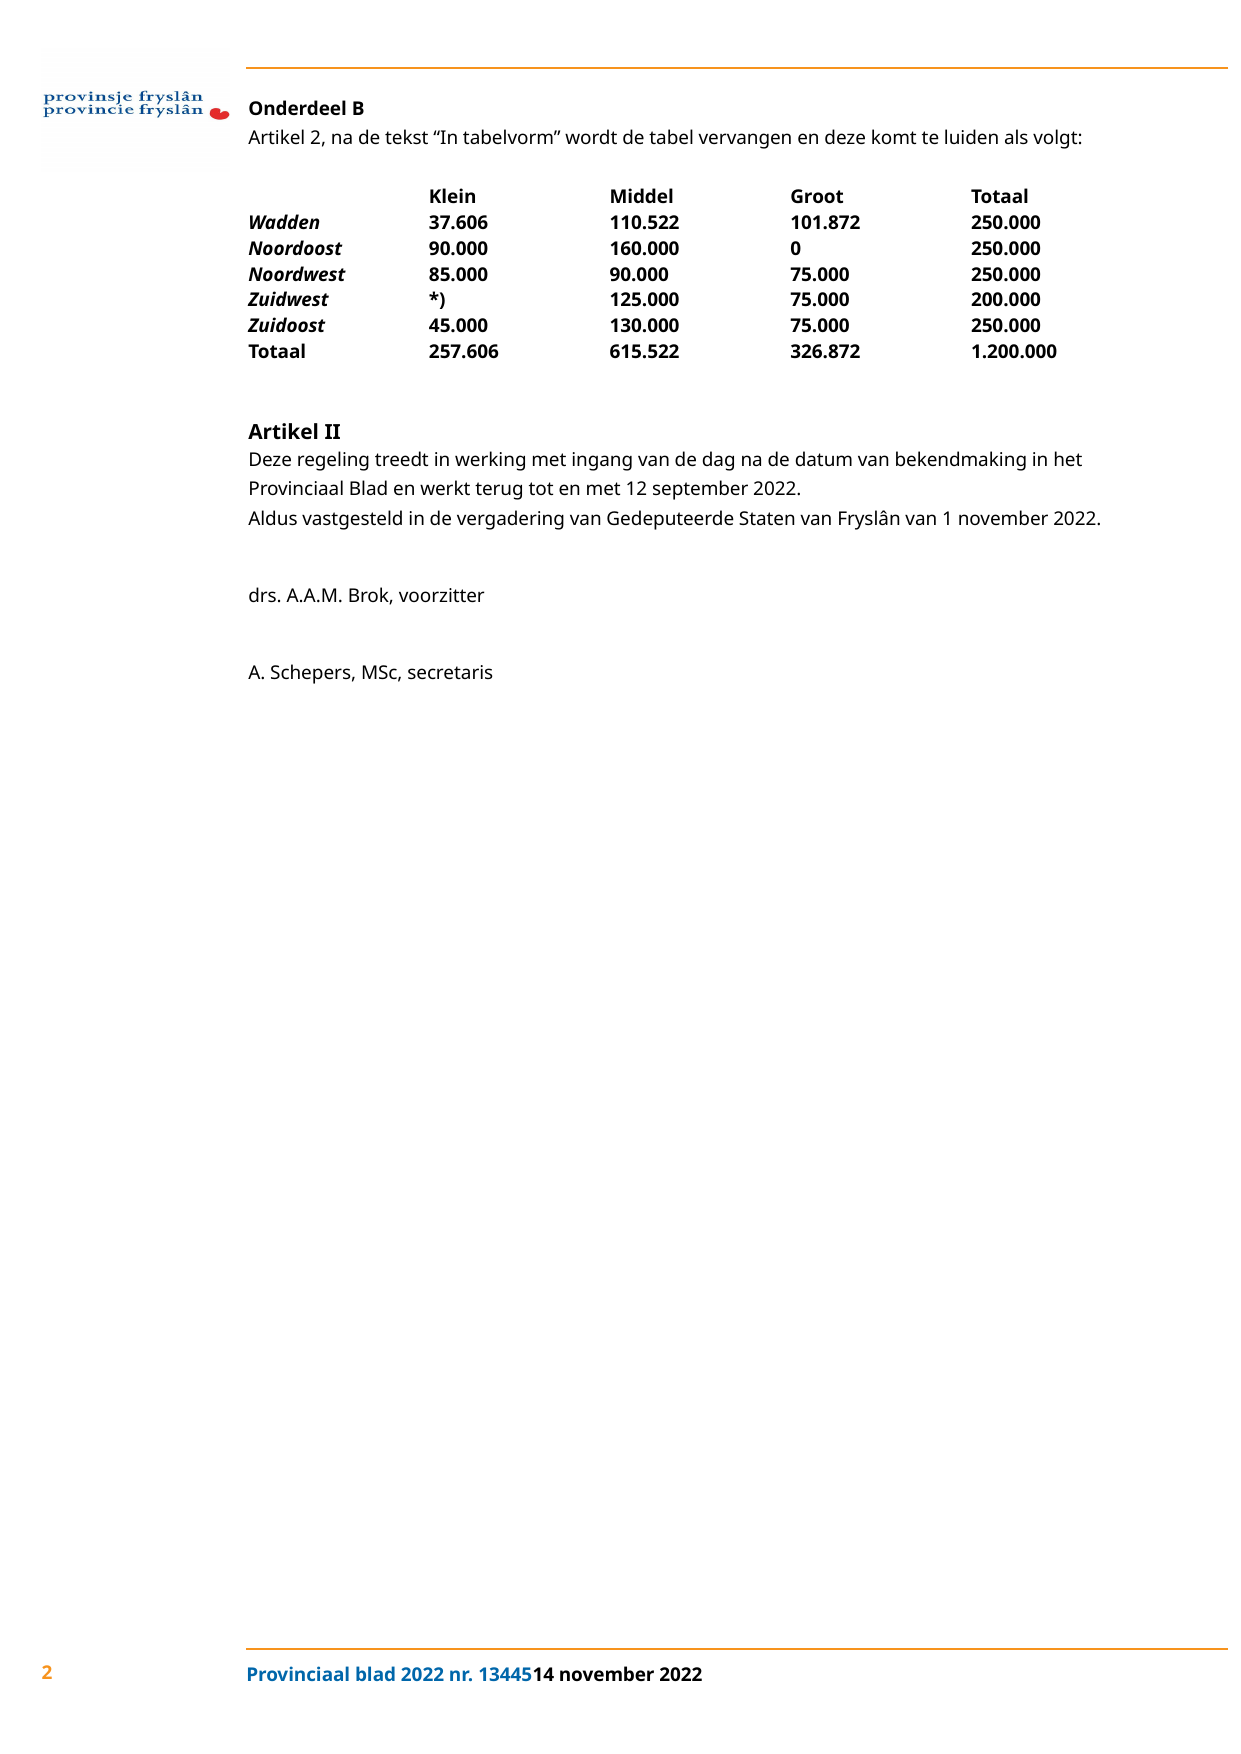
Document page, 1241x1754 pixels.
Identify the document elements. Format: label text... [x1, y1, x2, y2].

table_cell 45.000 [429, 312, 609, 338]
table_cell 75.000 [790, 261, 971, 287]
text Onderdeel B [248, 95, 1152, 121]
table_cell 0 [790, 235, 971, 261]
table_header Klein [429, 184, 609, 209]
table_cell 250.000 [971, 312, 1152, 338]
table_cell Wadden [248, 209, 429, 235]
text Artikel II [248, 417, 1152, 446]
table_cell 110.522 [609, 209, 790, 235]
table_cell 250.000 [971, 261, 1152, 287]
table_cell 615.522 [609, 338, 790, 364]
table_cell 160.000 [609, 235, 790, 261]
table_cell 37.606 [429, 209, 609, 235]
text Aldus vastgesteld in de vergadering van Gedeputeerde Staten van Fryslân van 1 november 2022. [248, 505, 1152, 531]
table_header [248, 184, 429, 209]
table_header Groot [790, 184, 971, 209]
table_cell Totaal [248, 338, 429, 364]
table_cell 85.000 [429, 261, 609, 287]
table_cell 130.000 [609, 312, 790, 338]
table_cell Zuidwest [248, 287, 429, 312]
table_cell 75.000 [790, 312, 971, 338]
text A. Schepers, MSc, secretaris [248, 659, 1152, 685]
text drs. A.A.M. Brok, voorzitter [248, 582, 1152, 608]
table_cell 250.000 [971, 235, 1152, 261]
table_cell 101.872 [790, 209, 971, 235]
table_cell 1.200.000 [971, 338, 1152, 364]
table_cell Noordoost [248, 235, 429, 261]
table_header Totaal [971, 184, 1152, 209]
picture [41, 47, 231, 172]
table_cell Noordwest [248, 261, 429, 287]
table_cell 75.000 [790, 287, 971, 312]
table_cell 90.000 [429, 235, 609, 261]
table_cell 200.000 [971, 287, 1152, 312]
table_cell 250.000 [971, 209, 1152, 235]
table_cell 90.000 [609, 261, 790, 287]
table_cell 125.000 [609, 287, 790, 312]
table_cell Zuidoost [248, 312, 429, 338]
table_cell 326.872 [790, 338, 971, 364]
table_cell 257.606 [429, 338, 609, 364]
text Deze regeling treedt in werking met ingang van de dag na de datum van bekendmaking in het Provinciaal Blad en werkt terug tot en met 12 september 2022. [248, 446, 1152, 501]
table_cell *) [429, 287, 609, 312]
table_header Middel [609, 184, 790, 209]
text Artikel 2, na de tekst “In tabelvorm” wordt de tabel vervangen en deze komt te luiden als volgt: [248, 124, 1152, 150]
